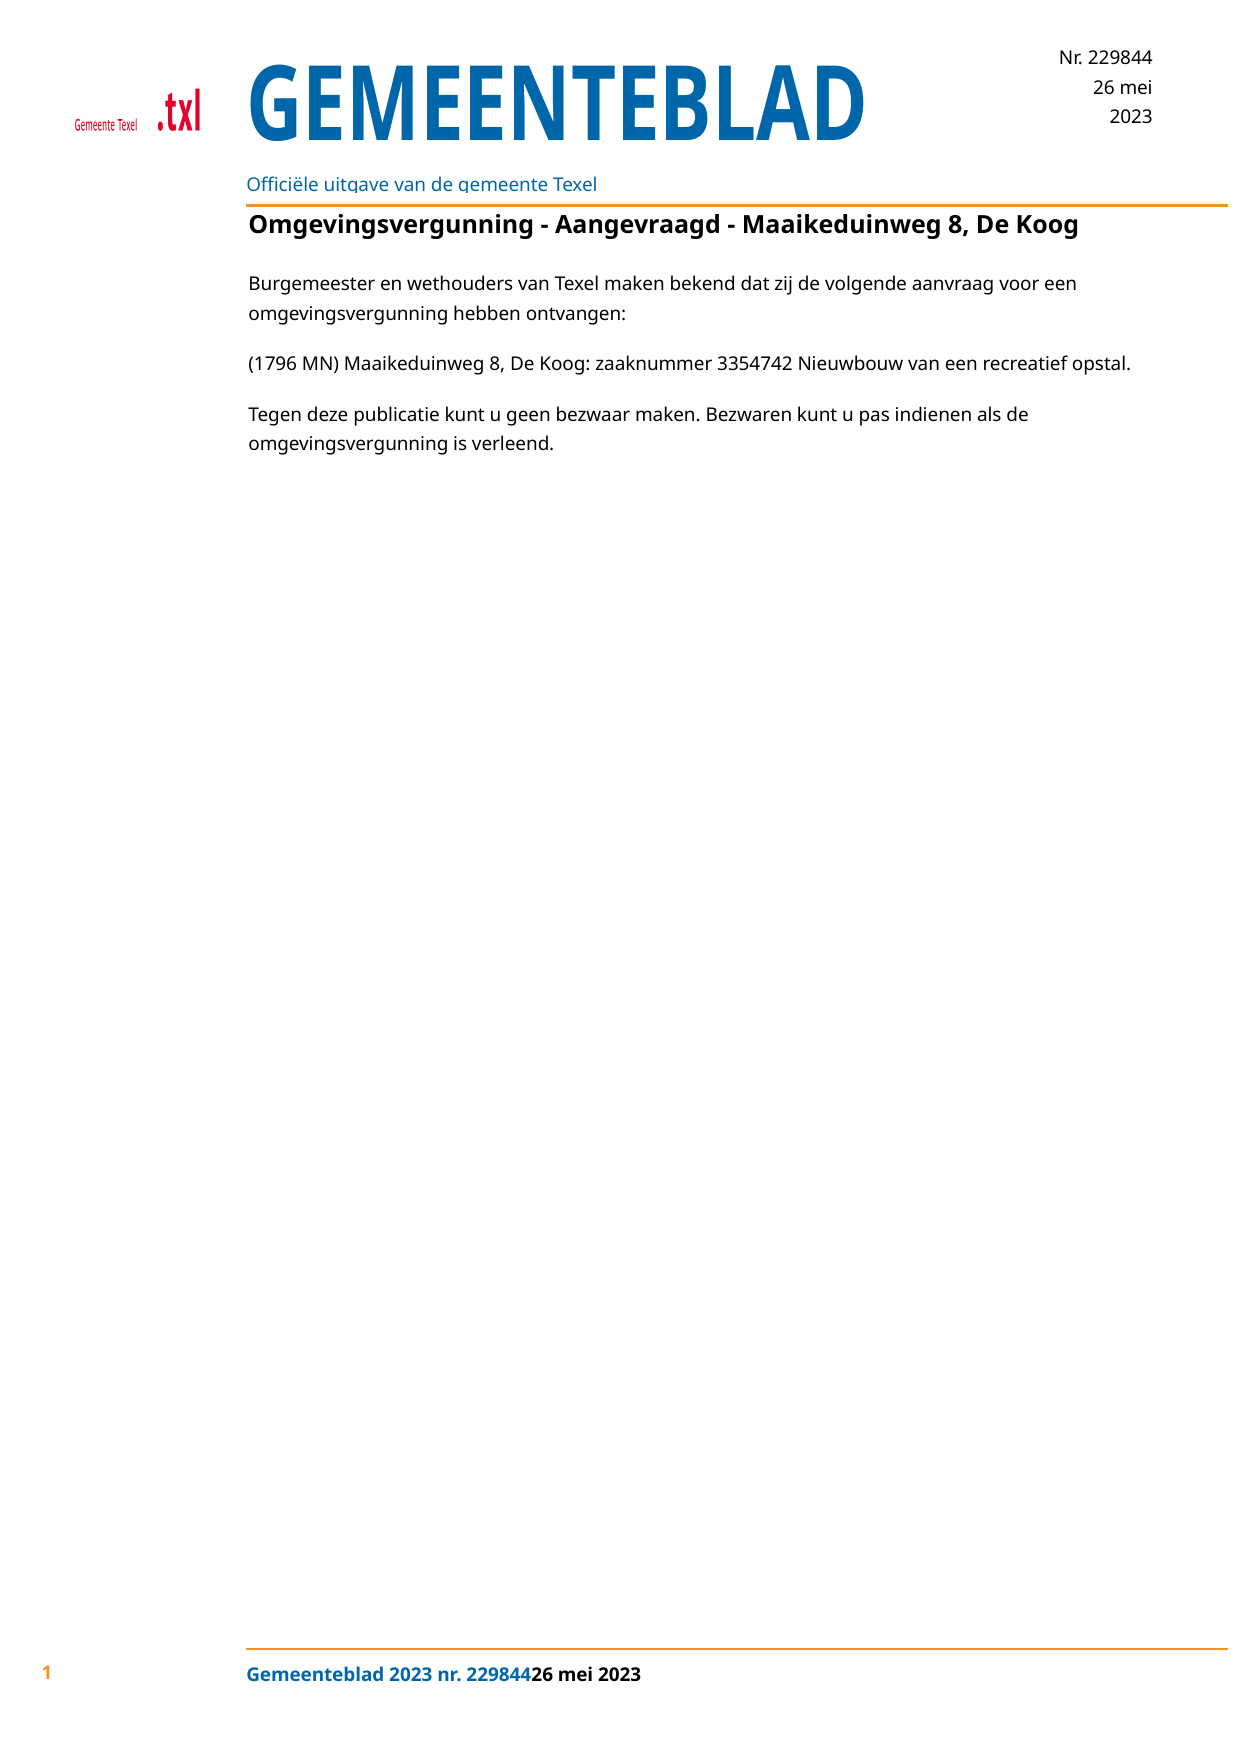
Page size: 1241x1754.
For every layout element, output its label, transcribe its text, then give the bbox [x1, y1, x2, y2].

text Burgemeester en wethouders van Texel maken bekend dat zij de volgende aanvraag voor een omgevingsvergunning hebben ontvangen: [248, 270, 1152, 326]
text Omgevingsvergunning - Aangevraagd - Maaikeduinweg 8, De Koog [248, 207, 1152, 241]
text (1796 MN) Maaikeduinweg 8, De Koog: zaaknummer 3354742 Nieuwbouw van een recreatief opstal. [248, 350, 1152, 376]
text Tegen deze publicatie kunt u geen bezwaar maken. Bezwaren kunt u pas indienen als de omgevingsvergunning is verleend. [248, 401, 1152, 456]
picture [41, 47, 231, 172]
